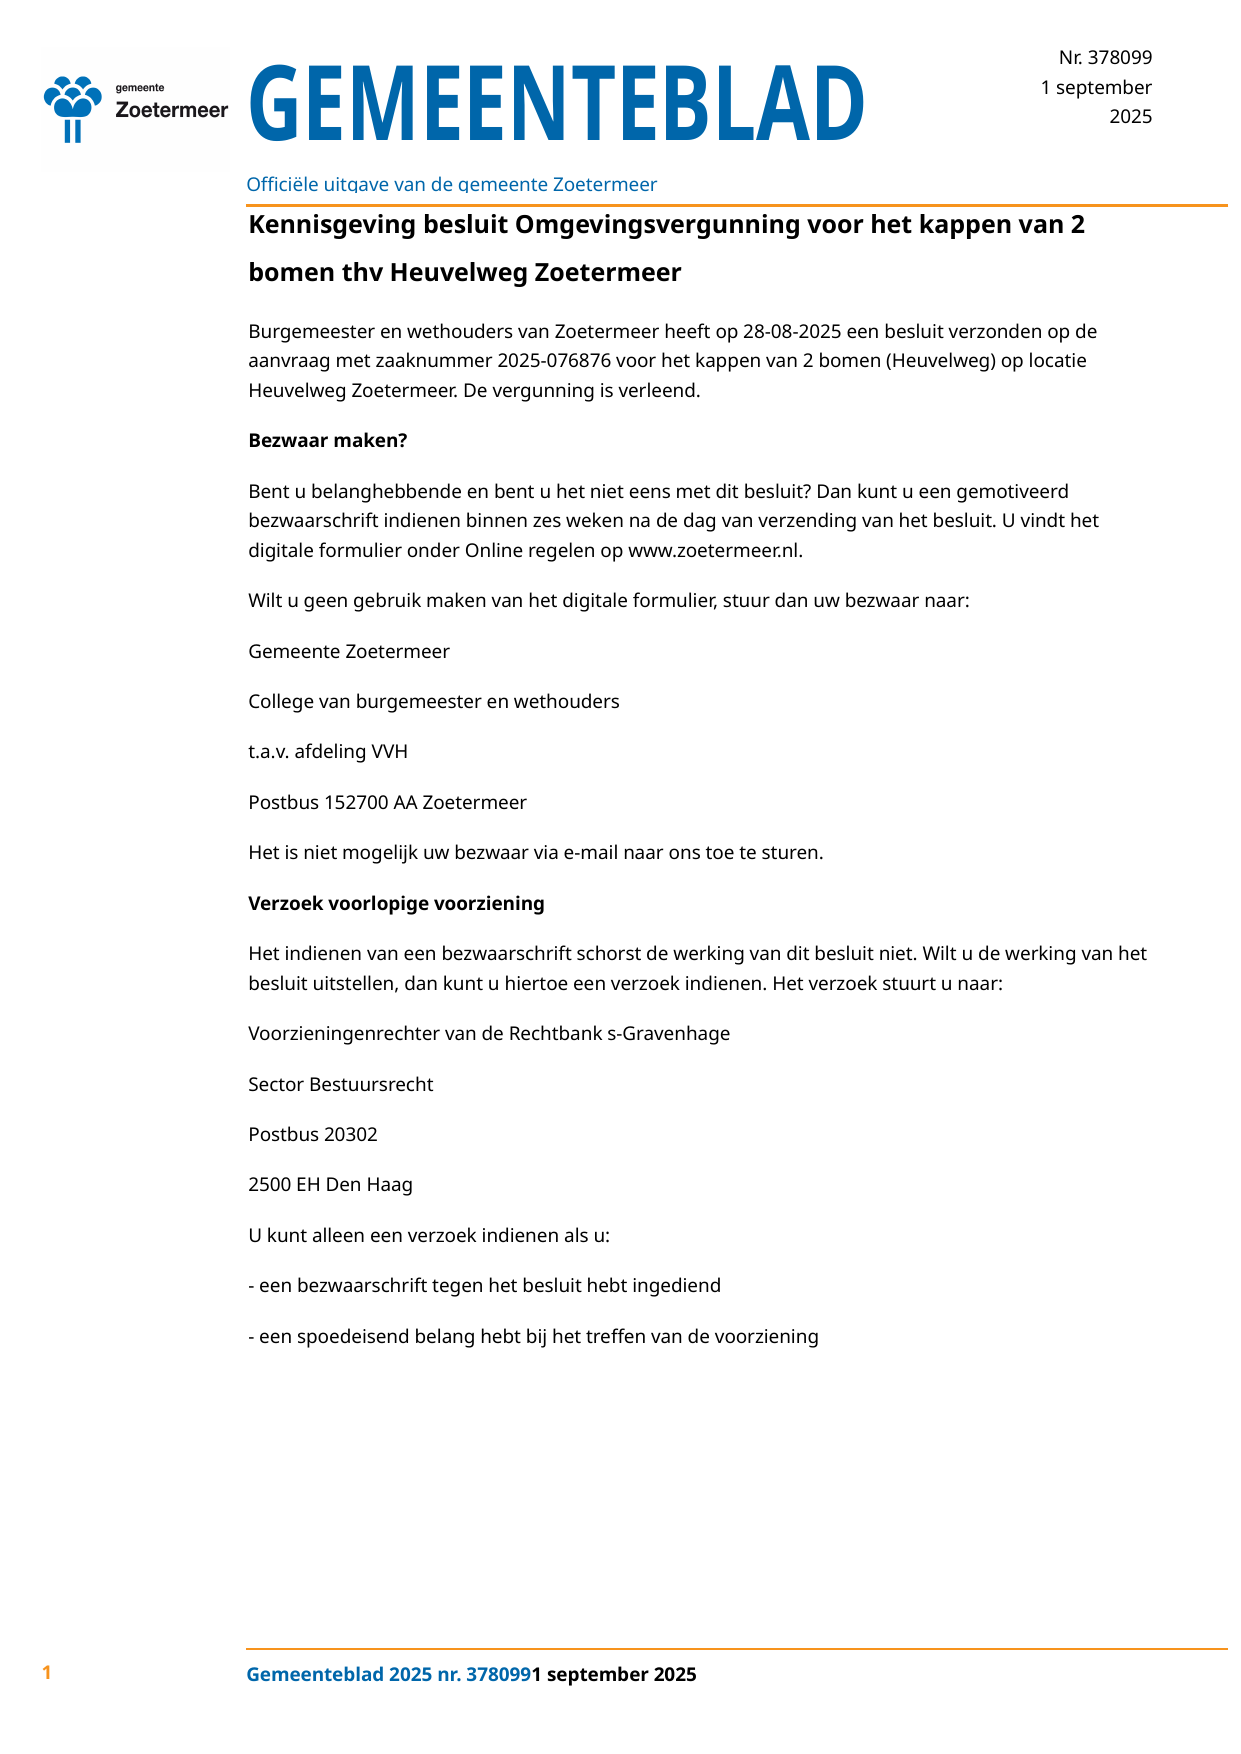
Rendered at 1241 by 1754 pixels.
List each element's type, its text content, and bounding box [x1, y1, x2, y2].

text Wilt u geen gebruik maken van het digitale formulier, stuur dan uw bezwaar naar: [248, 587, 1152, 613]
text U kunt alleen een verzoek indienen als u: [248, 1222, 1152, 1248]
text College van burgemeester en wethouders [248, 688, 1152, 714]
text Voorzieningenrechter van de Rechtbank s-Gravenhage [248, 1020, 1152, 1046]
text Sector Bestuursrecht [248, 1071, 1152, 1097]
text Het indienen van een bezwaarschrift schorst de werking van dit besluit niet. Wilt u de werking van het besluit uitstellen, dan kunt u hiertoe een verzoek indienen. Het verzoek stuurt u naar: [248, 940, 1152, 996]
text Gemeente Zoetermeer [248, 638, 1152, 664]
text Verzoek voorlopige voorziening [248, 890, 1152, 916]
picture [41, 47, 231, 172]
text Bent u belanghebbende en bent u het niet eens met dit besluit? Dan kunt u een gemotiveerd bezwaarschrift indienen binnen zes weken na de dag van verzending van het besluit. U vindt het digitale formulier onder Online regelen op www.zoetermeer.nl. [248, 478, 1152, 563]
text - een bezwaarschrift tegen het besluit hebt ingediend [248, 1272, 1152, 1298]
text - een spoedeisend belang hebt bij het treffen van de voorziening [248, 1323, 1152, 1349]
text Het is niet mogelijk uw bezwaar via e-mail naar ons toe te sturen. [248, 839, 1152, 865]
text Kennisgeving besluit Omgevingsvergunning voor het kappen van 2 bomen thv Heuvelweg Zoetermeer [248, 207, 1152, 288]
text 2500 EH Den Haag [248, 1172, 1152, 1197]
text Bezwaar maken? [248, 427, 1152, 453]
text Burgemeester en wethouders van Zoetermeer heeft op 28-08-2025 een besluit verzonden op de aanvraag met zaaknummer 2025-076876 voor het kappen van 2 bomen (Heuvelweg) op locatie Heuvelweg Zoetermeer. De vergunning is verleend. [248, 318, 1152, 403]
text t.a.v. afdeling VVH [248, 739, 1152, 764]
text Postbus 152700 AA Zoetermeer [248, 789, 1152, 815]
text Postbus 20302 [248, 1121, 1152, 1147]
